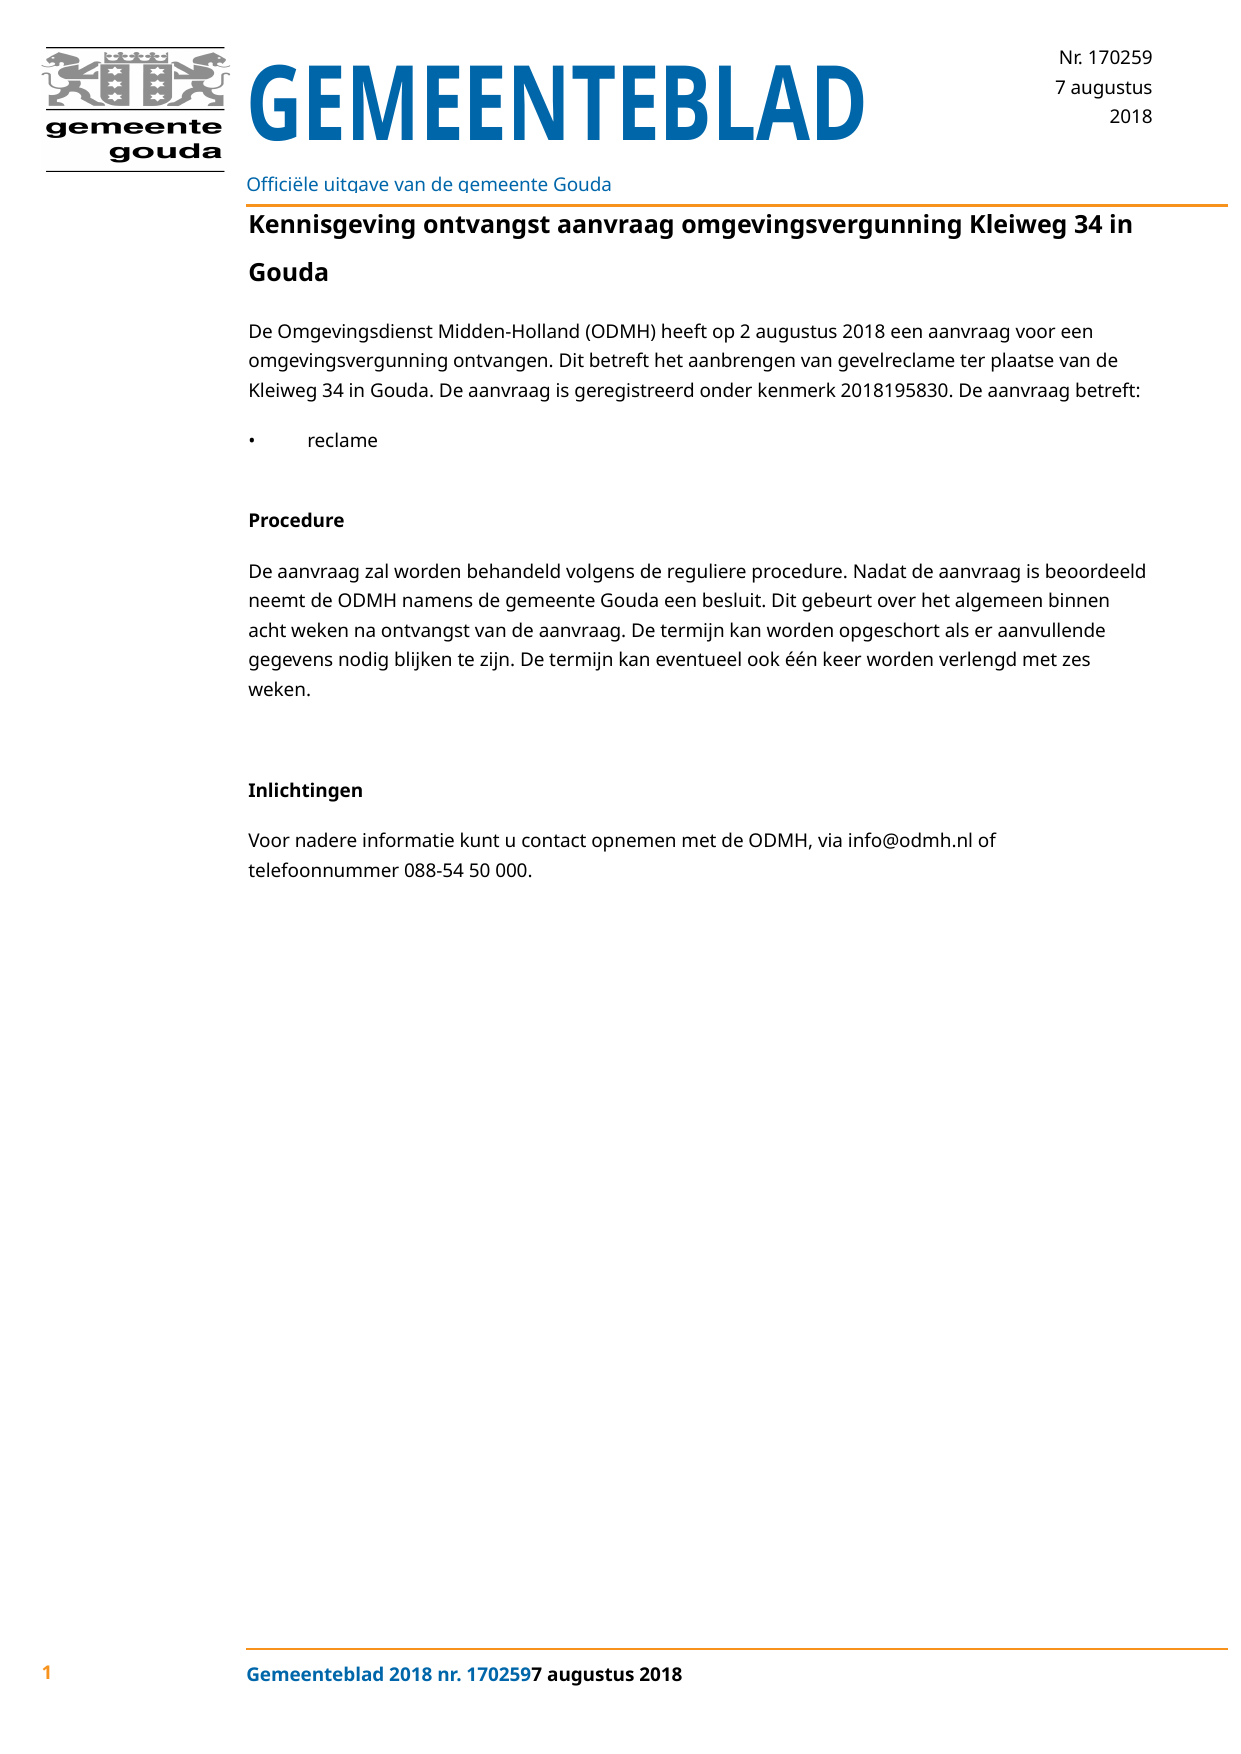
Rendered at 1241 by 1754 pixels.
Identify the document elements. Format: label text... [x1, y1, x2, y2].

list reclame [248, 427, 1152, 453]
text De aanvraag zal worden behandeld volgens de reguliere procedure. Nadat de aanvraag is beoordeeld neemt de ODMH namens de gemeente Gouda een besluit. Dit gebeurt over het algemeen binnen acht weken na ontvangst van de aanvraag. De termijn kan worden opgeschort als er aanvullende gegevens nodig blijken te zijn. De termijn kan eventueel ook één keer worden verlengd met zes weken. [248, 558, 1152, 702]
text Voor nadere informatie kunt u contact opnemen met de ODMH, via info@odmh.nl of telefoonnummer 088-54 50 000. [248, 827, 1152, 883]
text Inlichtingen [248, 777, 1152, 803]
text De Omgevingsdienst Midden-Holland (ODMH) heeft op 2 augustus 2018 een aanvraag voor een omgevingsvergunning ontvangen. Dit betreft het aanbrengen van gevelreclame ter plaatse van de Kleiweg 34 in Gouda. De aanvraag is geregistreerd onder kenmerk 2018195830. De aanvraag betreft: [248, 318, 1152, 403]
text Kennisgeving ontvangst aanvraag omgevingsvergunning Kleiweg 34 in Gouda [248, 207, 1152, 288]
picture [41, 47, 231, 172]
text Procedure [248, 507, 1152, 533]
